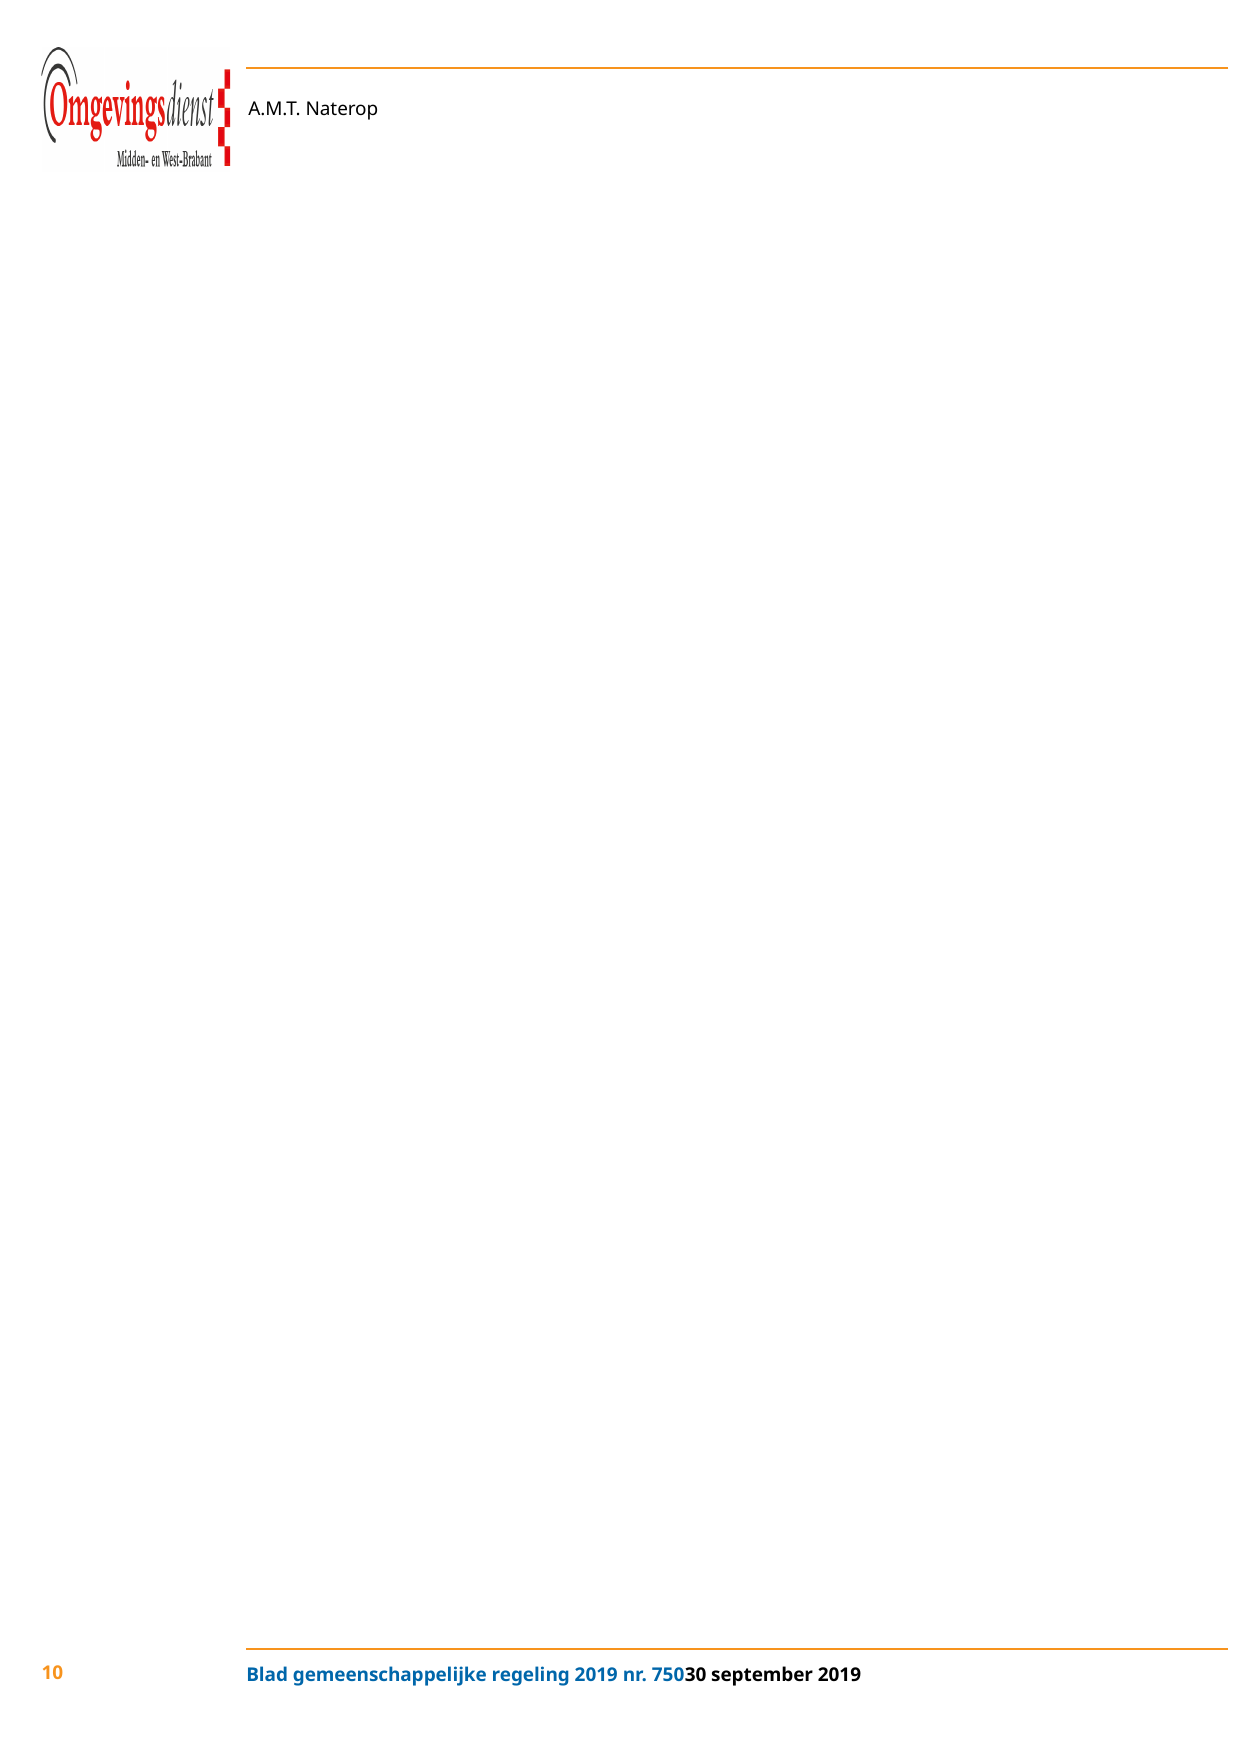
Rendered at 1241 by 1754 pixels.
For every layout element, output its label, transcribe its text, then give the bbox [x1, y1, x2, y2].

text A.M.T. Naterop [248, 95, 1152, 121]
picture [41, 47, 231, 172]
